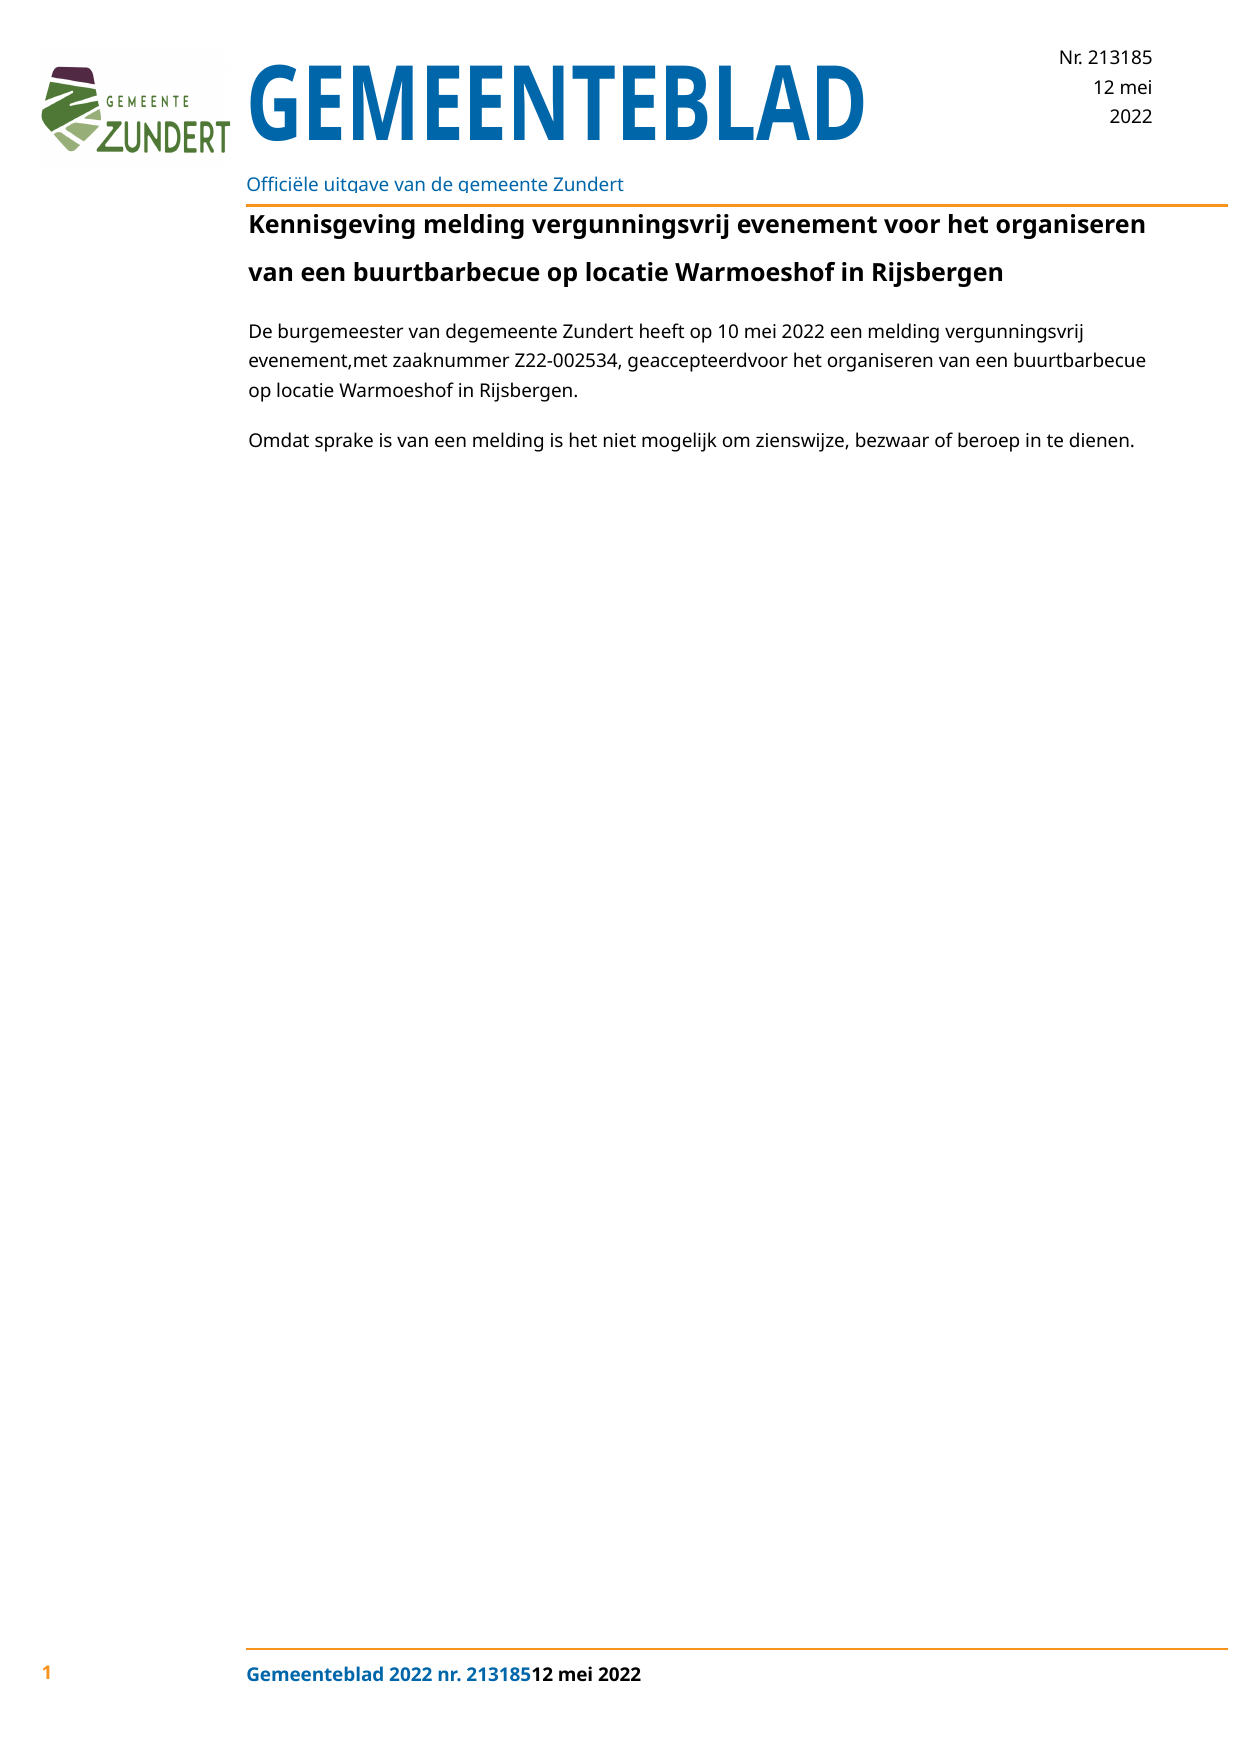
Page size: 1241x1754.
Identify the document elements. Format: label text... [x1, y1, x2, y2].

text De burgemeester van degemeente Zundert heeft op 10 mei 2022 een melding vergunningsvrij evenement,met zaaknummer Z22-002534, geaccepteerdvoor het organiseren van een buurtbarbecue op locatie Warmoeshof in Rijsbergen. [248, 318, 1152, 403]
text Kennisgeving melding vergunningsvrij evenement voor het organiseren van een buurtbarbecue op locatie Warmoeshof in Rijsbergen [248, 207, 1152, 288]
picture [41, 47, 231, 172]
text Omdat sprake is van een melding is het niet mogelijk om zienswijze, bezwaar of beroep in te dienen. [248, 427, 1152, 453]
